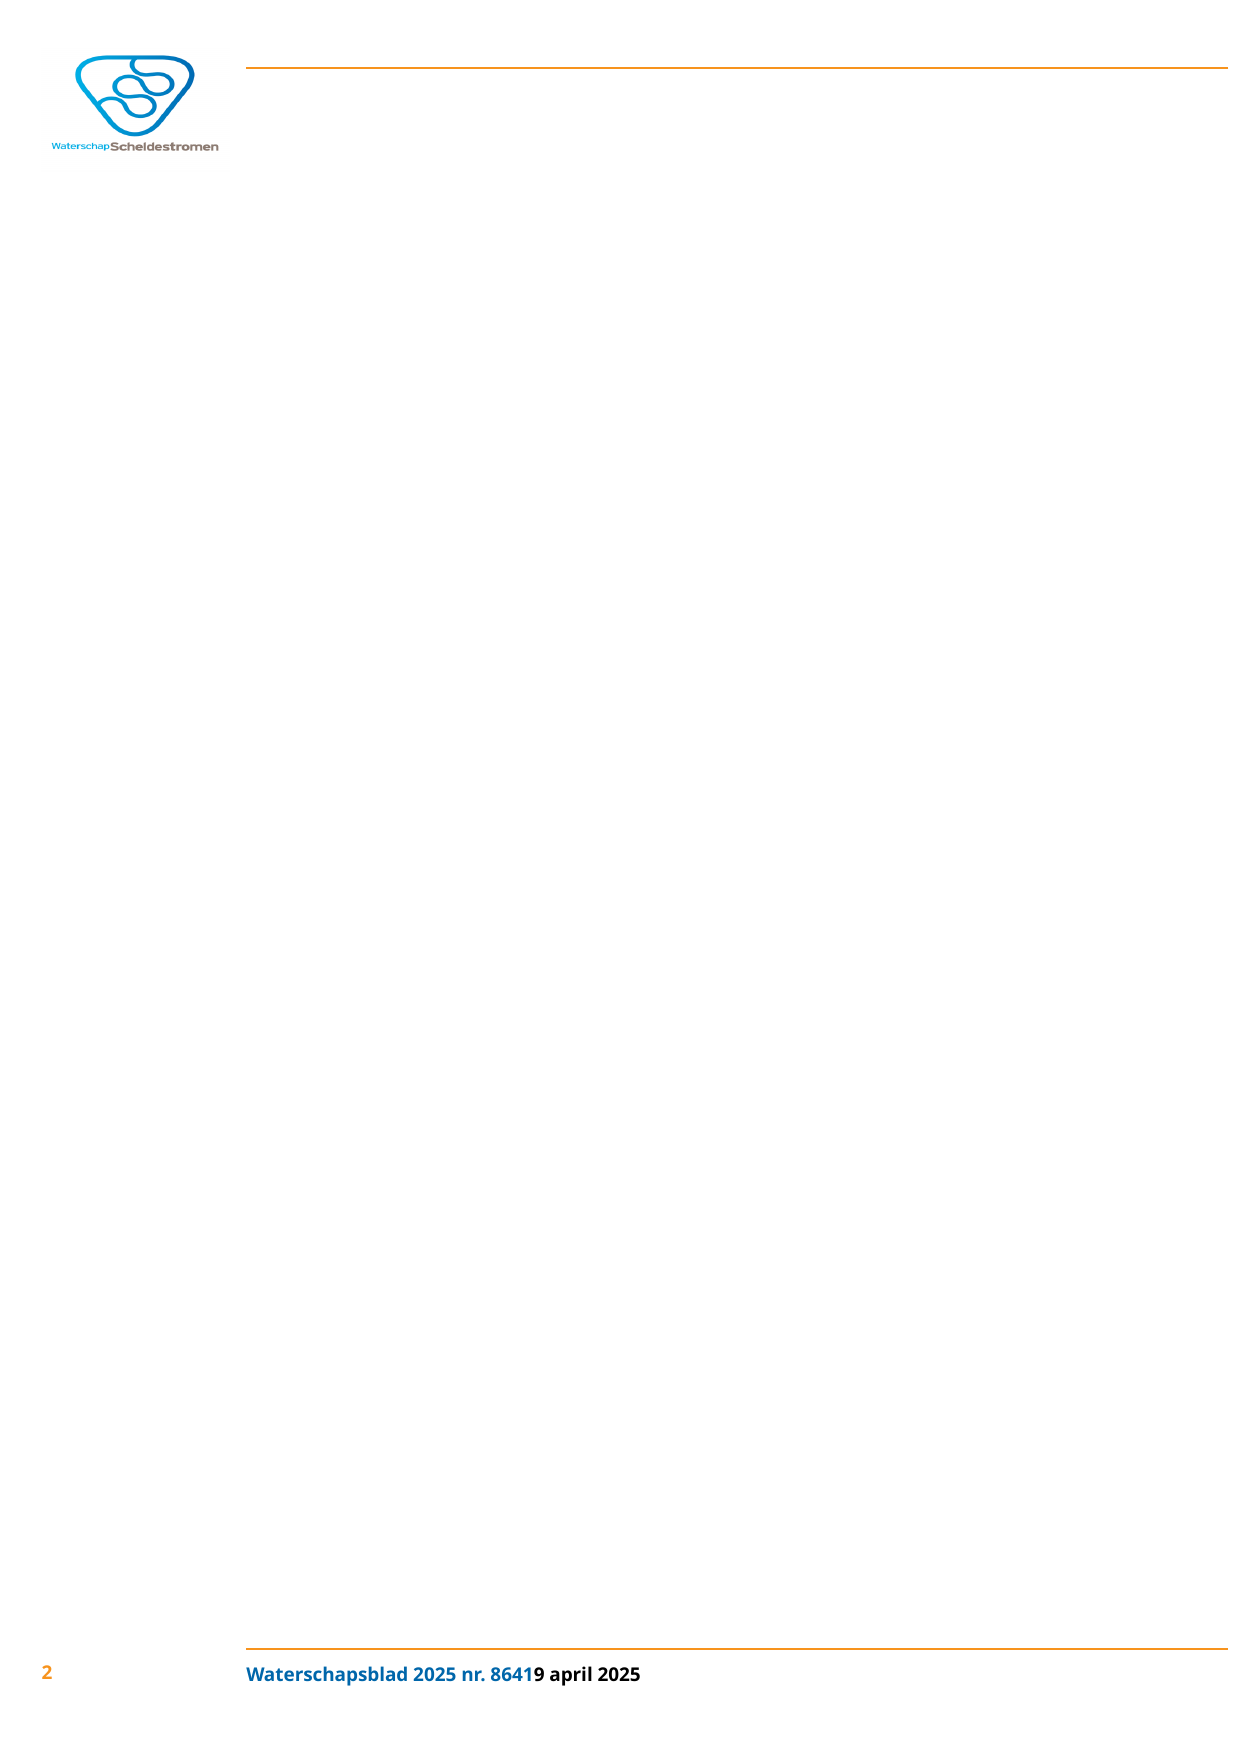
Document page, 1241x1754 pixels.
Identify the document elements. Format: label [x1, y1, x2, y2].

picture [41, 47, 231, 172]
